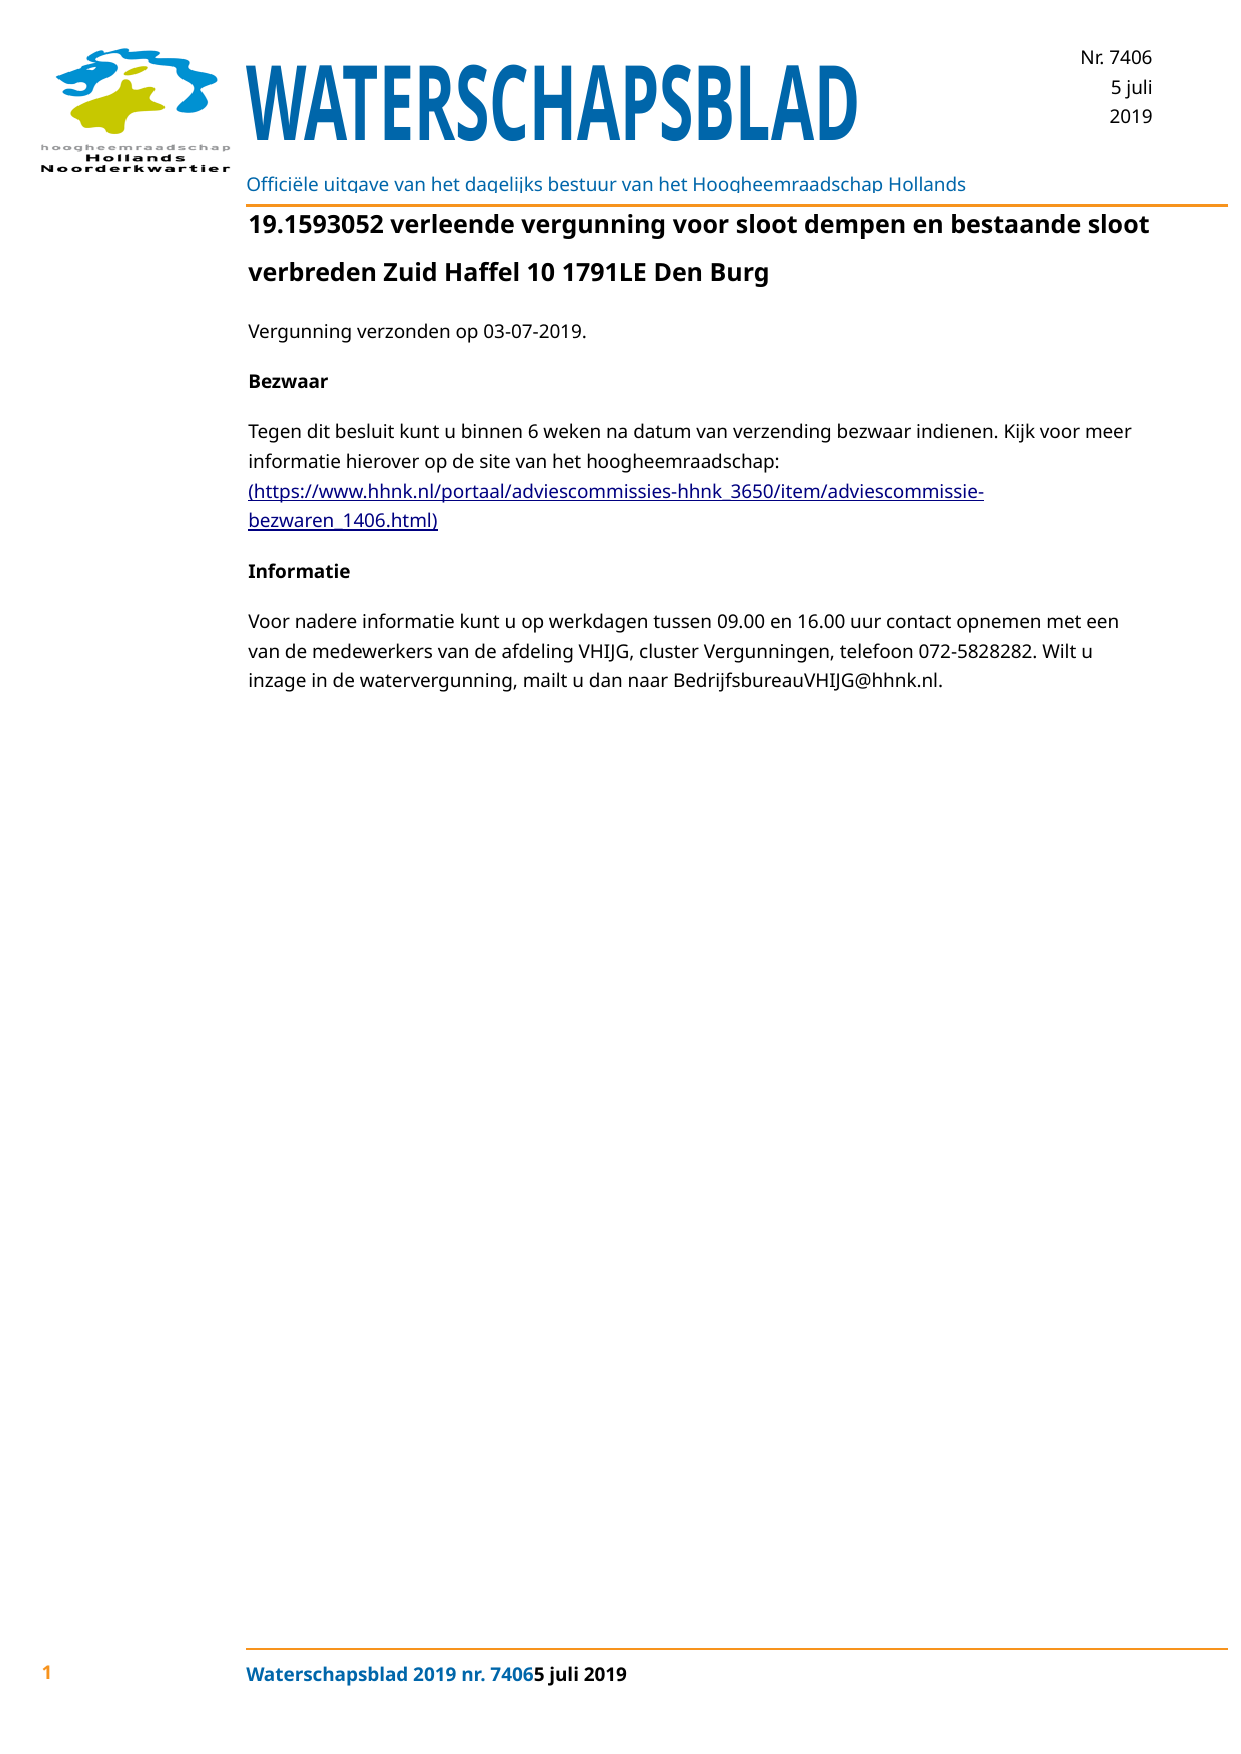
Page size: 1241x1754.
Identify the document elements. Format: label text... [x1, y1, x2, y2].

text 19.1593052 verleende vergunning voor sloot dempen en bestaande sloot verbreden Zuid Haffel 10 1791LE Den Burg [248, 207, 1152, 288]
text Voor nadere informatie kunt u op werkdagen tussen 09.00 en 16.00 uur contact opnemen met een van de medewerkers van de afdeling VHIJG, cluster Vergunningen, telefoon 072-5828282. Wilt u inzage in de watervergunning, mailt u dan naar BedrijfsbureauVHIJG@hhnk.nl. [248, 608, 1152, 693]
picture [41, 47, 231, 172]
text Vergunning verzonden op 03-07-2019. [248, 318, 1152, 344]
text Tegen dit besluit kunt u binnen 6 weken na datum van verzending bezwaar indienen. Kijk voor meer informatie hierover op de site van het hoogheemraadschap: (https://www.hhnk.nl/portaal/adviescommissies-hhnk_3650/item/adviescommissie-bezwaren_1406.html) [248, 419, 1152, 533]
text Informatie [248, 558, 1152, 584]
text Bezwaar [248, 368, 1152, 394]
